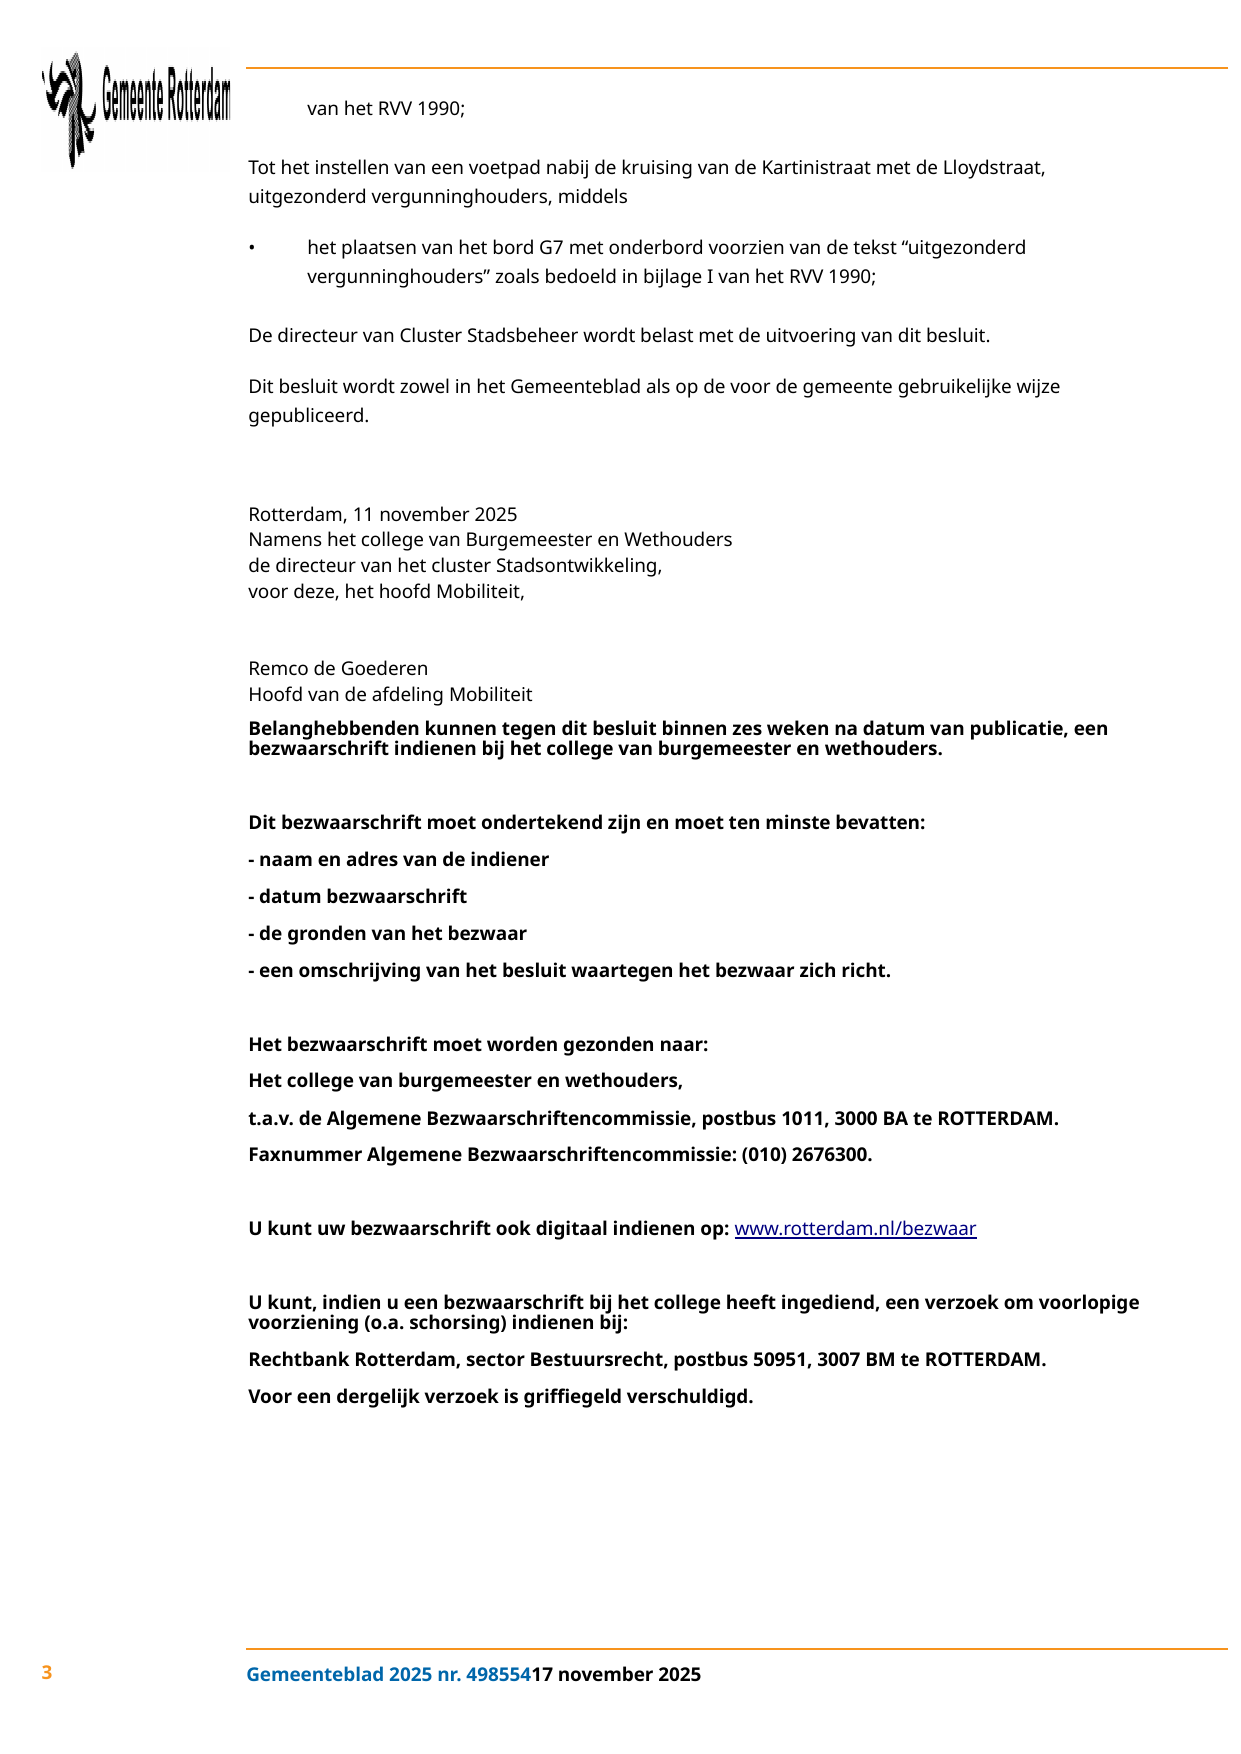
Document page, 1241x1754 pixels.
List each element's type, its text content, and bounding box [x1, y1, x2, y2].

list het plaatsen van het bord G7 met onderbord voorzien van de tekst “uitgezonderd vergunninghouders” zoals bedoeld in bijlage I van het RVV 1990; [248, 234, 1152, 289]
text - datum bezwaarschrift [248, 888, 1152, 907]
text Rechtbank Rotterdam, sector Bestuursrecht, postbus 50951, 3007 BM te ROTTERDAM. [248, 1351, 1152, 1370]
text Tot het instellen van een voetpad nabij de kruising van de Kartinistraat met de Lloydstraat, uitgezonderd vergunninghouders, middels [248, 154, 1152, 209]
text Remco de Goederen [248, 655, 1152, 681]
text U kunt, indien u een bezwaarschrift bij het college heeft ingediend, een verzoek om voorlopige voorziening (o.a. schorsing) indienen bij: [248, 1294, 1152, 1333]
text - een omschrijving van het besluit waartegen het bezwaar zich richt. [248, 962, 1152, 981]
text Rotterdam, 11 november 2025 [248, 501, 1152, 527]
text Het bezwaarschrift moet worden gezonden naar: [248, 1036, 1152, 1055]
text voor deze, het hoofd Mobiliteit, [248, 578, 1152, 604]
list van het RVV 1990; [248, 95, 1152, 121]
text Faxnummer Algemene Bezwaarschriftencommissie: (010) 2676300. [248, 1146, 1152, 1166]
text - naam en adres van de indiener [248, 851, 1152, 870]
text De directeur van Cluster Stadsbeheer wordt belast met de uitvoering van dit besluit. [248, 323, 1152, 348]
text Voor een dergelijk verzoek is griffiegeld verschuldigd. [248, 1388, 1152, 1407]
text de directeur van het cluster Stadsontwikkeling, [248, 552, 1152, 578]
text Het college van burgemeester en wethouders, [248, 1072, 1152, 1092]
text Dit besluit wordt zowel in het Gemeenteblad als op de voor de gemeente gebruikelijke wijze gepubliceerd. [248, 373, 1152, 428]
text Dit bezwaarschrift moet ondertekend zijn en moet ten minste bevatten: [248, 814, 1152, 833]
text Hoofd van de afdeling Mobiliteit [248, 681, 1152, 707]
text t.a.v. de Algemene Bezwaarschriftencommissie, postbus 1011, 3000 BA te ROTTERDAM. [248, 1109, 1152, 1129]
text - de gronden van het bezwaar [248, 924, 1152, 944]
text Belanghebbenden kunnen tegen dit besluit binnen zes weken na datum van publicatie, een bezwaarschrift indienen bij het college van burgemeester en wethouders. [248, 720, 1152, 759]
picture [41, 47, 231, 172]
text U kunt uw bezwaarschrift ook digitaal indienen op: www.rotterdam.nl/bezwaar [248, 1220, 1152, 1240]
text Namens het college van Burgemeester en Wethouders [248, 527, 1152, 552]
